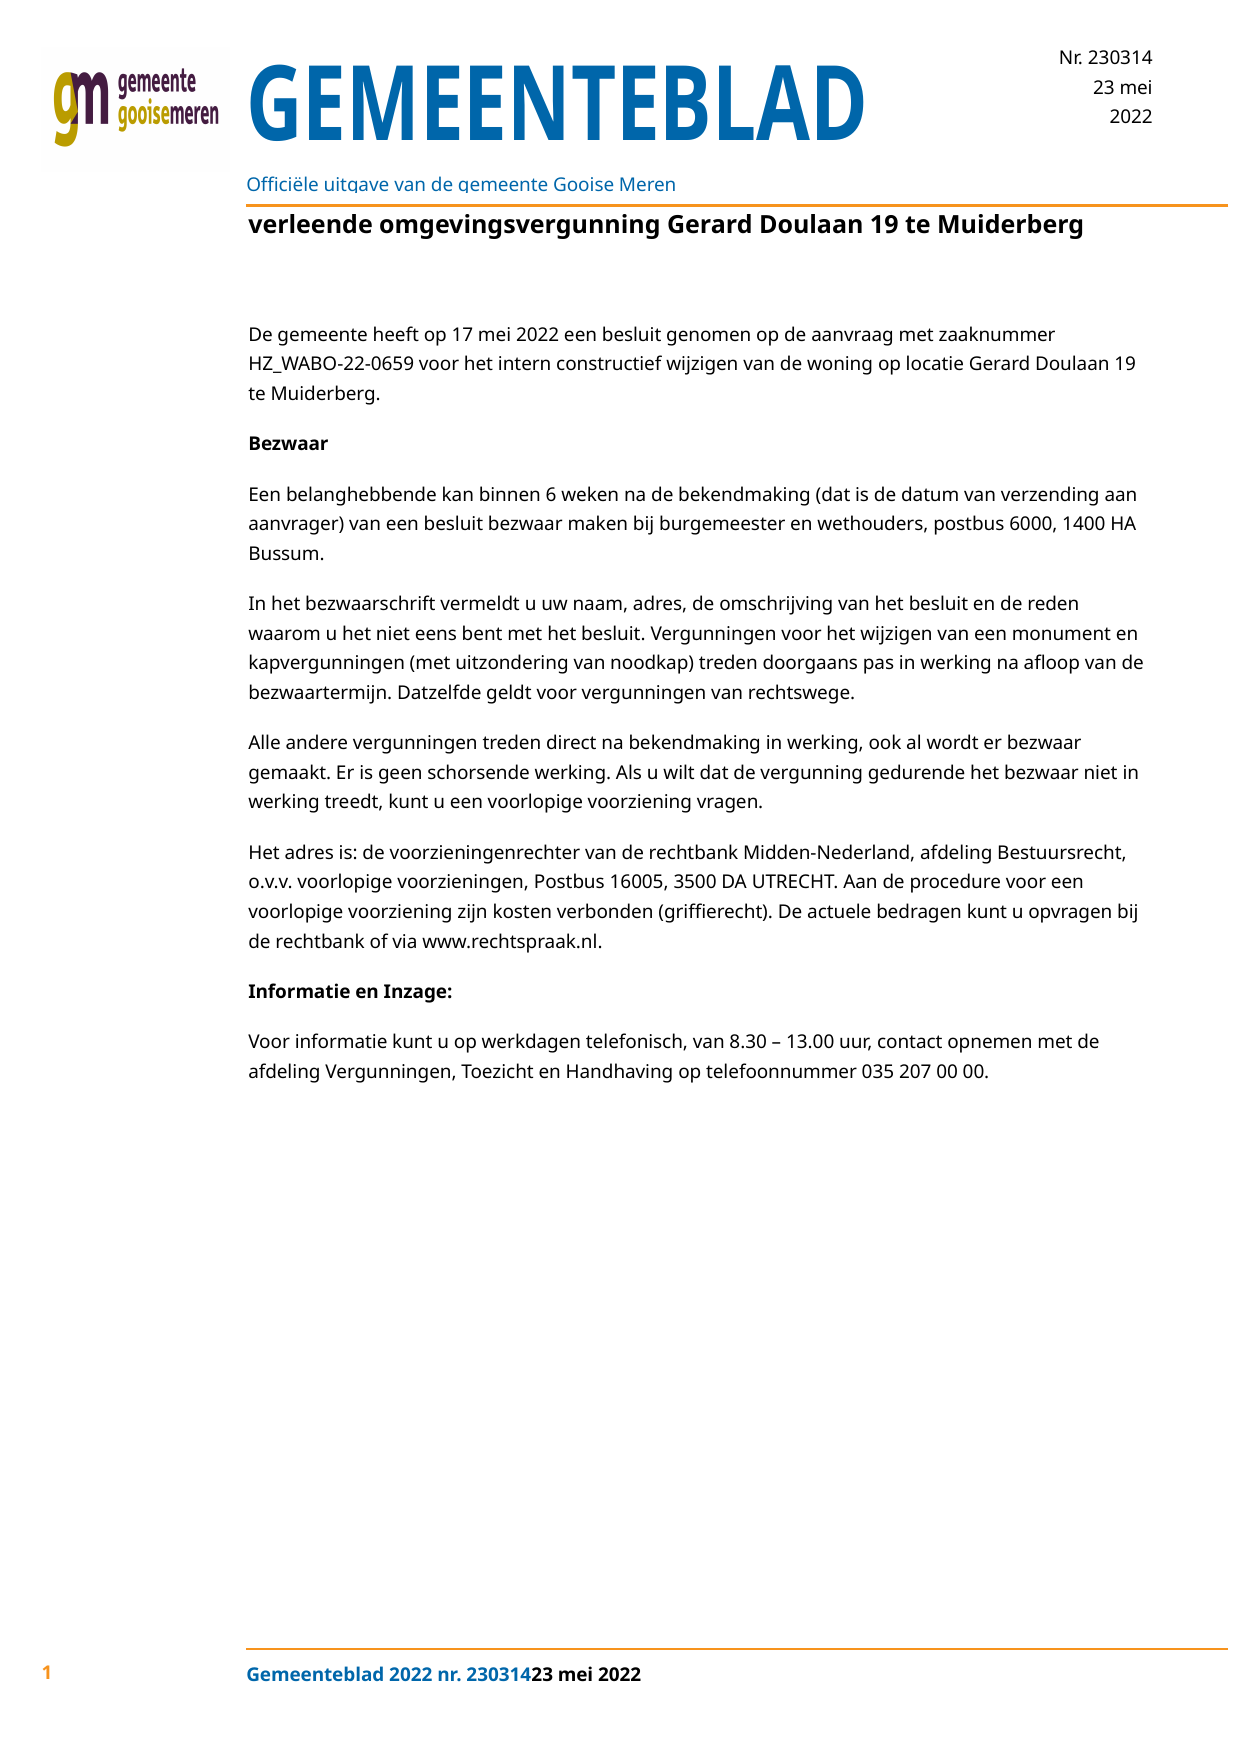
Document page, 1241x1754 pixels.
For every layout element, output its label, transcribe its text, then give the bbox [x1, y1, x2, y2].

text De gemeente heeft op 17 mei 2022 een besluit genomen op de aanvraag met zaaknummer HZ_WABO-22-0659 voor het intern constructief wijzigen van de woning op locatie Gerard Doulaan 19 te Muiderberg. [248, 321, 1152, 406]
text Het adres is: de voorzieningenrechter van de rechtbank Midden-Nederland, afdeling Bestuursrecht, o.v.v. voorlopige voorzieningen, Postbus 16005, 3500 DA UTRECHT. Aan de procedure voor een voorlopige voorziening zijn kosten verbonden (griffierecht). De actuele bedragen kunt u opvragen bij de rechtbank of via www.rechtspraak.nl. [248, 839, 1152, 953]
text Voor informatie kunt u op werkdagen telefonisch, van 8.30 – 13.00 uur, contact opnemen met de afdeling Vergunningen, Toezicht en Handhaving op telefoonnummer 035 207 00 00. [248, 1029, 1152, 1084]
text Alle andere vergunningen treden direct na bekendmaking in werking, ook al wordt er bezwaar gemaakt. Er is geen schorsende werking. Als u wilt dat de vergunning gedurende het bezwaar niet in werking treedt, kunt u een voorlopige voorziening vragen. [248, 729, 1152, 814]
text Informatie en Inzage: [248, 978, 1152, 1004]
text Een belanghebbende kan binnen 6 weken na de bekendmaking (dat is de datum van verzending aan aanvrager) van een besluit bezwaar maken bij burgemeester en wethouders, postbus 6000, 1400 HA Bussum. [248, 481, 1152, 566]
text In het bezwaarschrift vermeldt u uw naam, adres, de omschrijving van het besluit en de reden waarom u het niet eens bent met het besluit. Vergunningen voor het wijzigen van een monument en kapvergunningen (met uitzondering van noodkap) treden doorgaans pas in werking na afloop van de bezwaartermijn. Datzelfde geldt voor vergunningen van rechtswege. [248, 590, 1152, 705]
text verleende omgevingsvergunning Gerard Doulaan 19 te Muiderberg [248, 207, 1152, 241]
picture [41, 47, 231, 172]
text Bezwaar [248, 430, 1152, 456]
